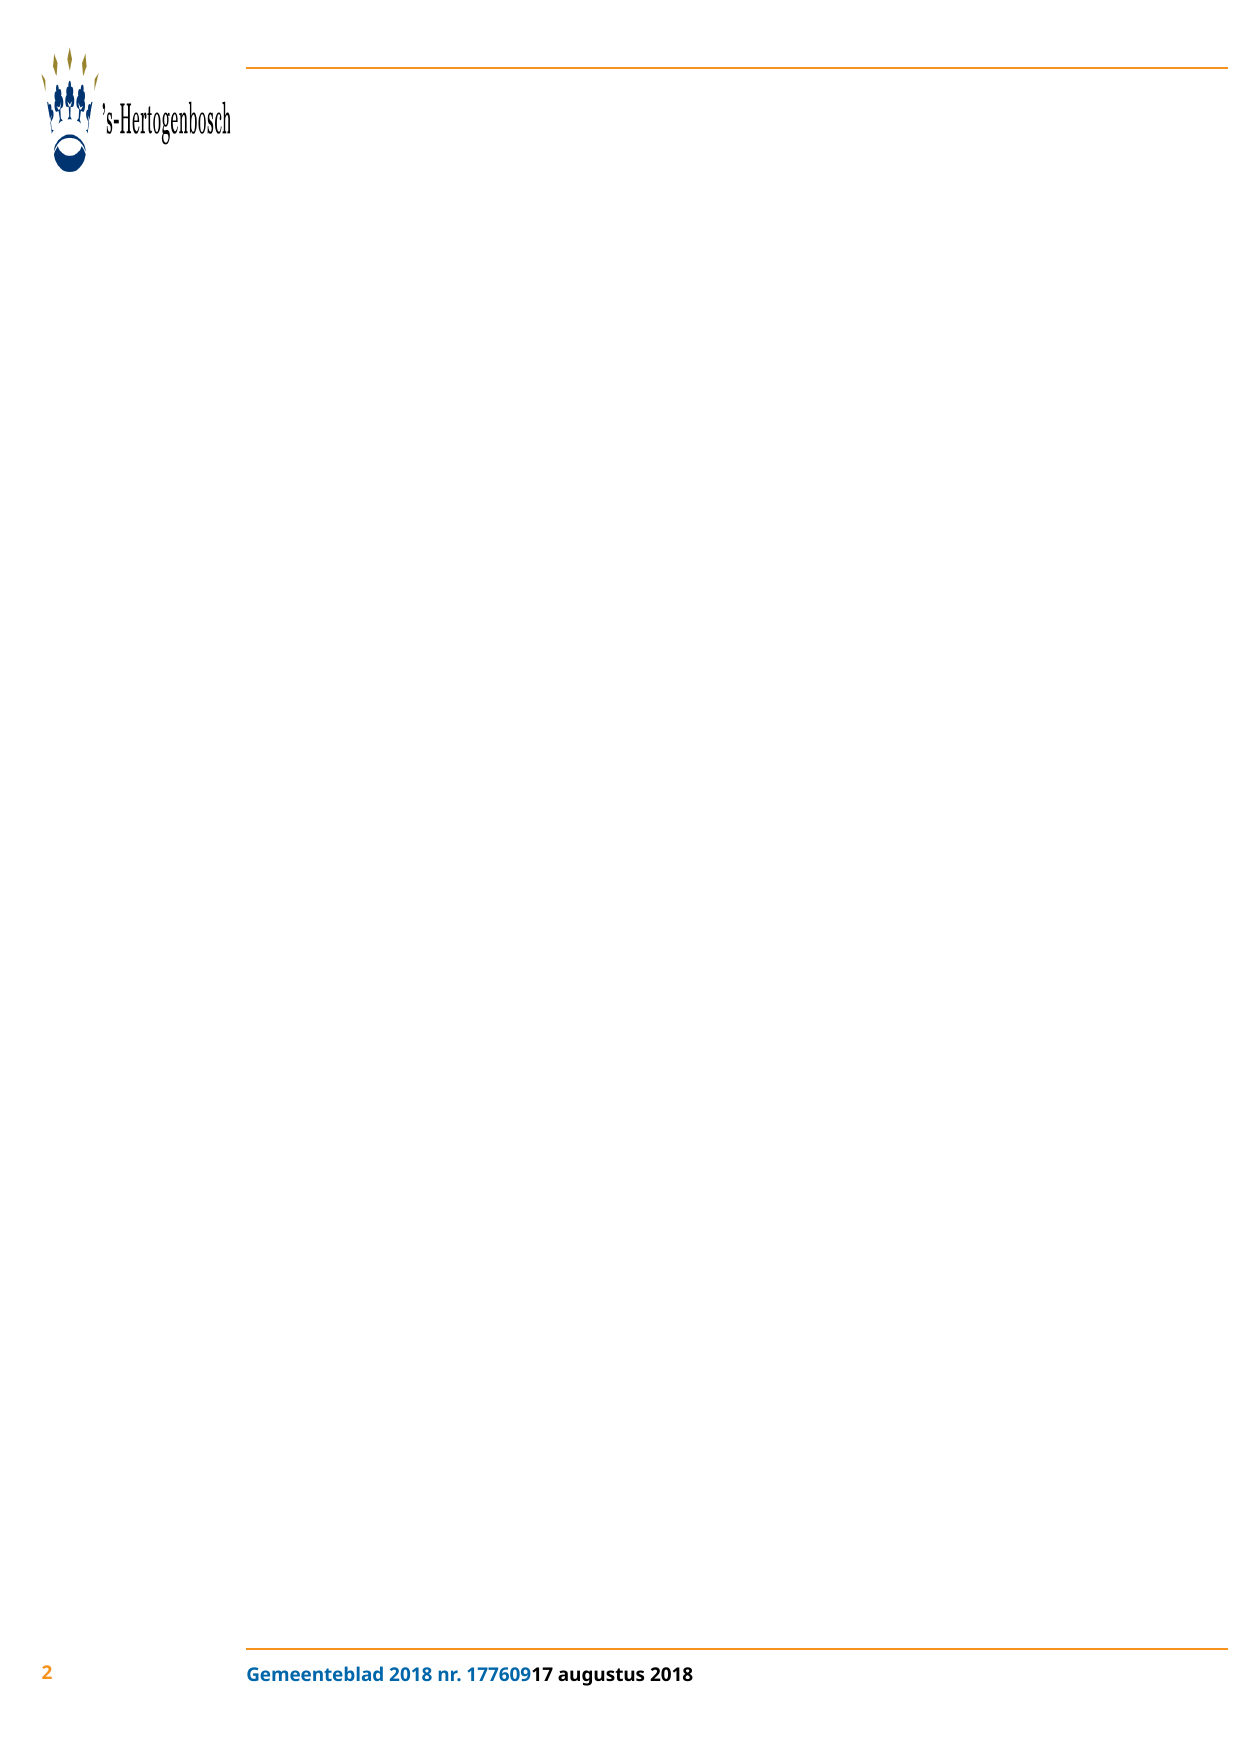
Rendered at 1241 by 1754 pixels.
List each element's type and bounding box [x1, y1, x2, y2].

picture [41, 47, 231, 172]
